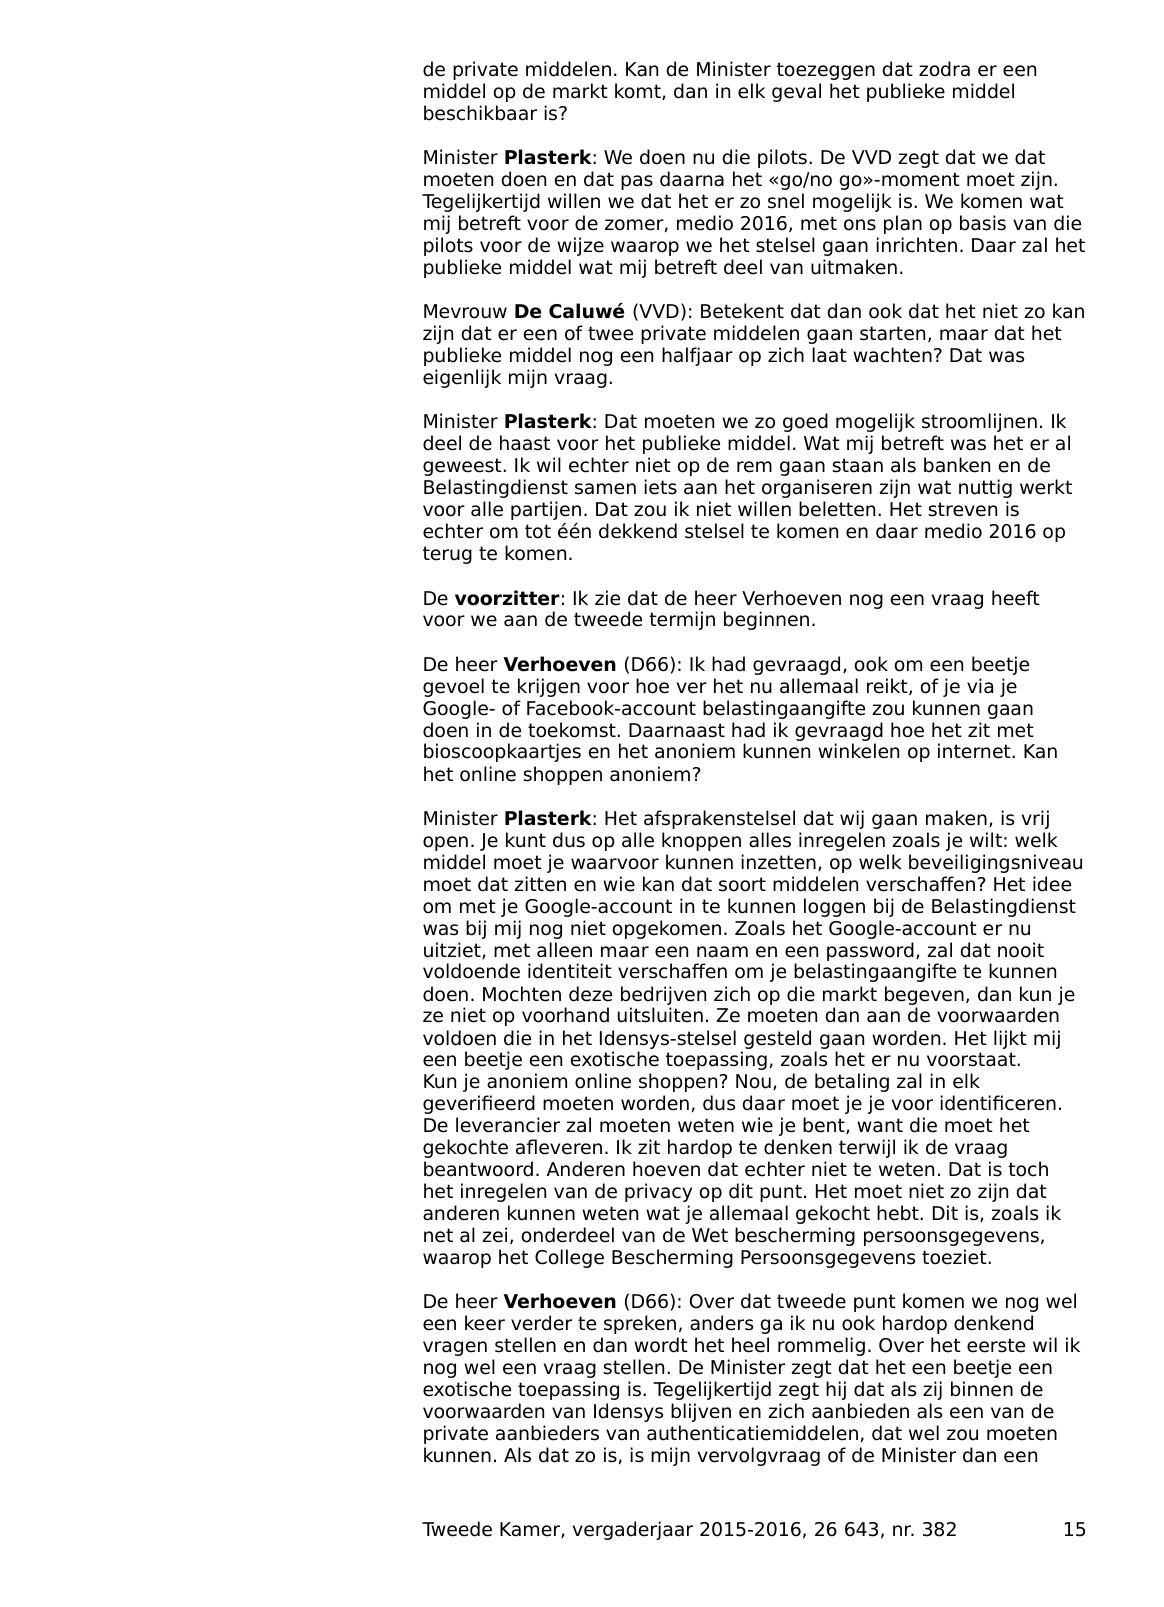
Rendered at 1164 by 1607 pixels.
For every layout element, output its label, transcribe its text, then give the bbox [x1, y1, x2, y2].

text Minister Plasterk: Dat moeten we zo goed mogelijk stroomlijnen. Ik deel de haast voor het publieke middel. Wat mij betreft was het er al geweest. Ik wil echter niet op de rem gaan staan als banken en de Belastingdienst samen iets aan het organiseren zijn wat nuttig werkt voor alle partijen. Dat zou ik niet willen beletten. Het streven is echter om tot één dekkend stelsel te komen en daar medio 2016 op terug te komen. [422, 411, 1087, 565]
text Minister Plasterk: We doen nu die pilots. De VVD zegt dat we dat moeten doen en dat pas daarna het «go/no go»-moment moet zijn. Tegelijkertijd willen we dat het er zo snel mogelijk is. We komen wat mij betreft voor de zomer, medio 2016, met ons plan op basis van die pilots voor de wijze waarop we het stelsel gaan inrichten. Daar zal het publieke middel wat mij betreft deel van uitmaken. [422, 147, 1087, 279]
text Minister Plasterk: Het afsprakenstelsel dat wij gaan maken, is vrij open. Je kunt dus op alle knoppen alles inregelen zoals je wilt: welk middel moet je waarvoor kunnen inzetten, op welk beveiligingsniveau moet dat zitten en wie kan dat soort middelen verschaffen? Het idee om met je Google-account in te kunnen loggen bij de Belastingdienst was bij mij nog niet opgekomen. Zoals het Google-account er nu uitziet, met alleen maar een naam en een password, zal dat nooit voldoende identiteit verschaffen om je belastingaangifte te kunnen doen. Mochten deze bedrijven zich op die markt begeven, dan kun je ze niet op voorhand uitsluiten. Ze moeten dan aan de voorwaarden voldoen die in het Idensys-stelsel gesteld gaan worden. Het lijkt mij een beetje een exotische toepassing, zoals het er nu voorstaat. [422, 808, 1087, 1071]
text Kun je anoniem online shoppen? Nou, de betaling zal in elk geverifieerd moeten worden, dus daar moet je je voor identificeren. De leverancier zal moeten weten wie je bent, want die moet het gekochte afleveren. Ik zit hardop te denken terwijl ik de vraag beantwoord. Anderen hoeven dat echter niet te weten. Dat is toch het inregelen van de privacy op dit punt. Het moet niet zo zijn dat anderen kunnen weten wat je allemaal gekocht hebt. Dit is, zoals ik net al zei, onderdeel van de Wet bescherming persoonsgegevens, waarop het College Bescherming Persoonsgegevens toeziet. [422, 1071, 1087, 1269]
text De voorzitter: Ik zie dat de heer Verhoeven nog een vraag heeft voor we aan de tweede termijn beginnen. [422, 587, 1087, 631]
text De heer Verhoeven (D66): Ik had gevraagd, ook om een beetje gevoel te krijgen voor hoe ver het nu allemaal reikt, of je via je Google- of Facebook-account belastingaangifte zou kunnen gaan doen in de toekomst. Daarnaast had ik gevraagd hoe het zit met bioscoopkaartjes en het anoniem kunnen winkelen op internet. Kan het online shoppen anoniem? [422, 653, 1087, 785]
text De heer Verhoeven (D66): Over dat tweede punt komen we nog wel een keer verder te spreken, anders ga ik nu ook hardop denkend vragen stellen en dan wordt het heel rommelig. Over het eerste wil ik nog wel een vraag stellen. De Minister zegt dat het een beetje een exotische toepassing is. Tegelijkertijd zegt hij dat als zij binnen de voorwaarden van Idensys blijven en zich aanbieden als een van de private aanbieders van authenticatiemiddelen, dat wel zou moeten kunnen. Als dat zo is, is mijn vervolgvraag of de Minister dan een [422, 1291, 1087, 1467]
text de private middelen. Kan de Minister toezeggen dat zodra er een middel op de markt komt, dan in elk geval het publieke middel beschikbaar is? [422, 59, 1087, 125]
text Mevrouw De Caluwé (VVD): Betekent dat dan ook dat het niet zo kan zijn dat er een of twee private middelen gaan starten, maar dat het publieke middel nog een halfjaar op zich laat wachten? Dat was eigenlijk mijn vraag. [422, 301, 1087, 389]
